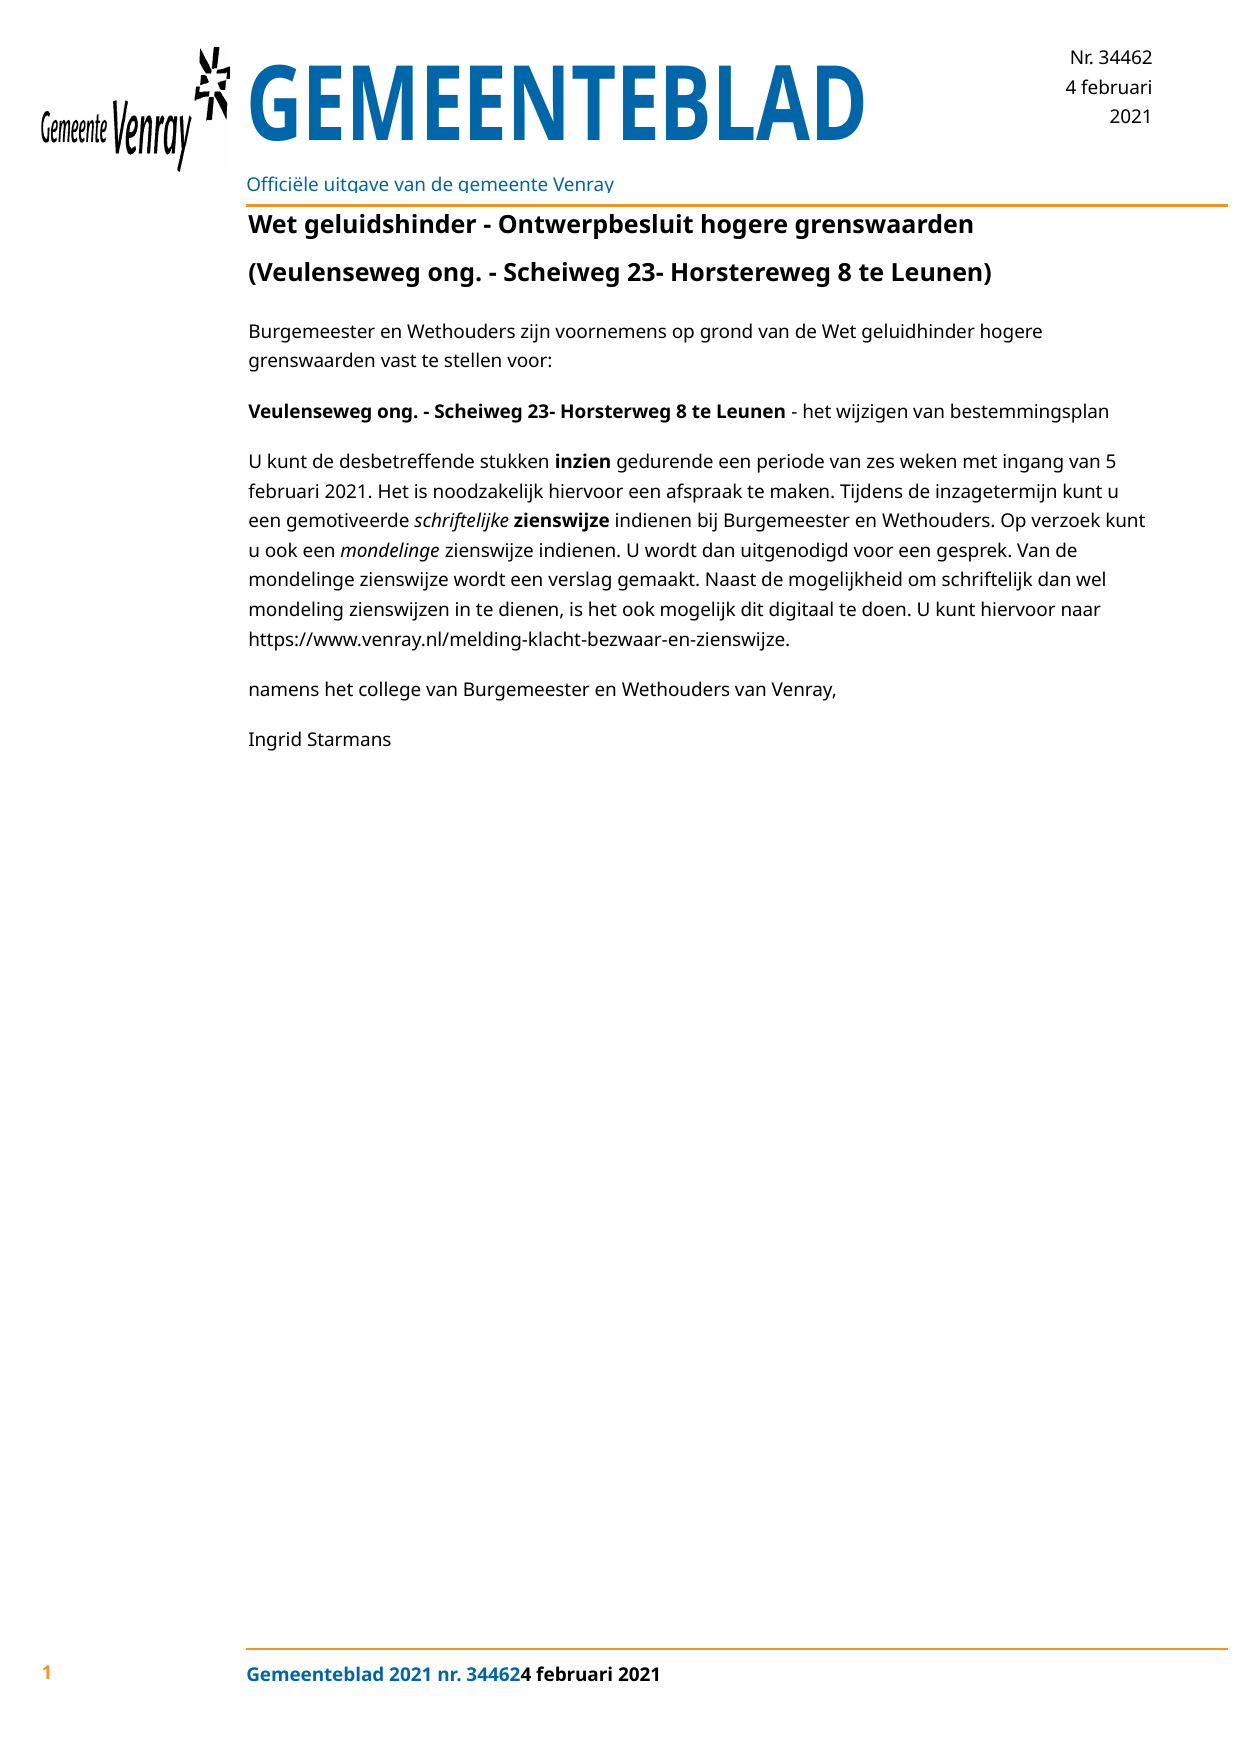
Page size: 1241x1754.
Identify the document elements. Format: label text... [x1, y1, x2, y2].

text U kunt de desbetreffende stukken inzien gedurende een periode van zes weken met ingang van 5 februari 2021. Het is noodzakelijk hiervoor een afspraak te maken. Tijdens de inzagetermijn kunt u een gemotiveerde schriftelijke zienswijze indienen bij Burgemeester en Wethouders. Op verzoek kunt u ook een mondelinge zienswijze indienen. U wordt dan uitgenodigd voor een gesprek. Van de mondelinge zienswijze wordt een verslag gemaakt. Naast de mogelijkheid om schriftelijk dan wel mondeling zienswijzen in te dienen, is het ook mogelijk dit digitaal te doen. U kunt hiervoor naar https://www.venray.nl/melding-klacht-bezwaar-en-zienswijze. [248, 448, 1152, 652]
text Ingrid Starmans [248, 727, 1152, 752]
text Wet geluidshinder - Ontwerpbesluit hogere grenswaarden (Veulenseweg ong. - Scheiweg 23- Horstereweg 8 te Leunen) [248, 207, 1152, 288]
picture [41, 47, 231, 172]
text Veulenseweg ong. - Scheiweg 23- Horsterweg 8 te Leunen - het wijzigen van bestemmingsplan [248, 398, 1152, 424]
text namens het college van Burgemeester en Wethouders van Venray, [248, 676, 1152, 702]
text Burgemeester en Wethouders zijn voornemens op grond van de Wet geluidhinder hogere grenswaarden vast te stellen voor: [248, 318, 1152, 373]
